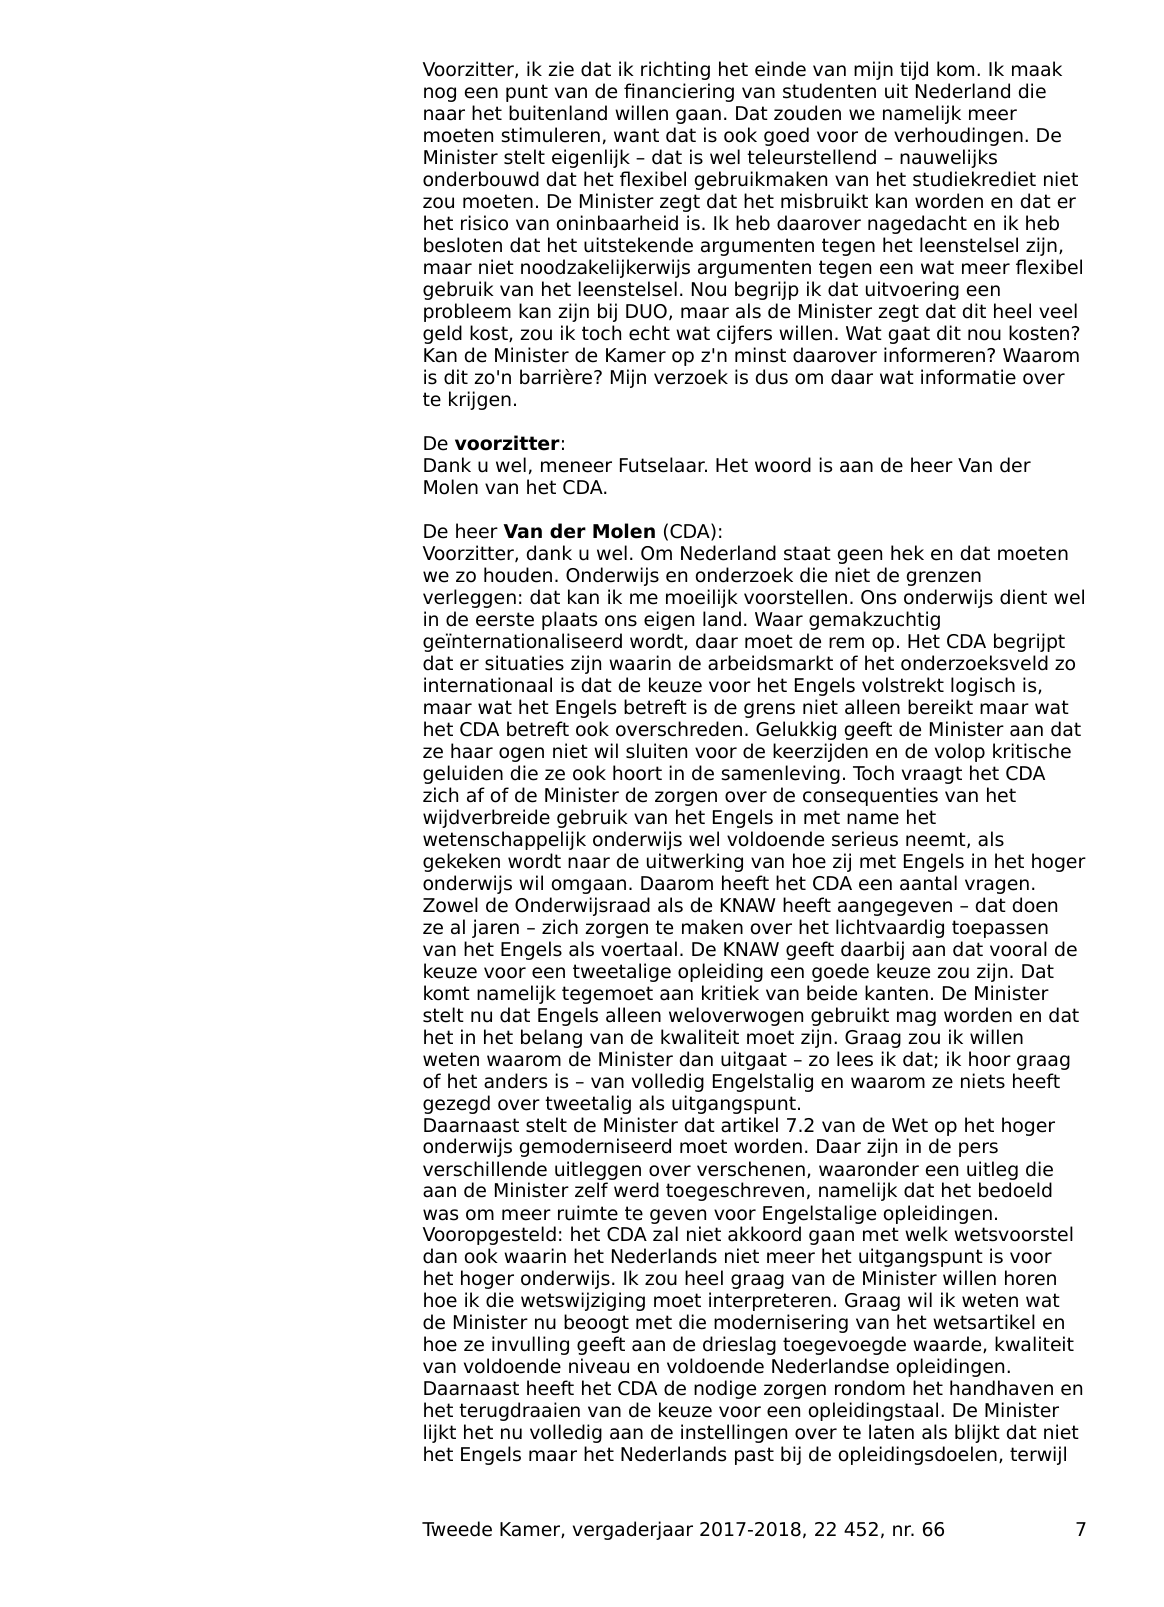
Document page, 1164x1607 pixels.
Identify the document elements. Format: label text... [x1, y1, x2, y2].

text De heer Van der Molen (CDA): [422, 521, 1087, 543]
text Voorzitter, ik zie dat ik richting het einde van mijn tijd kom. Ik maak nog een punt van de financiering van studenten uit Nederland die naar het buitenland willen gaan. Dat zouden we namelijk meer moeten stimuleren, want dat is ook goed voor de verhoudingen. De Minister stelt eigenlijk – dat is wel teleurstellend – nauwelijks onderbouwd dat het flexibel gebruikmaken van het studiekrediet niet zou moeten. De Minister zegt dat het misbruikt kan worden en dat er het risico van oninbaarheid is. Ik heb daarover nagedacht en ik heb besloten dat het uitstekende argumenten tegen het leenstelsel zijn, maar niet noodzakelijkerwijs argumenten tegen een wat meer flexibel gebruik van het leenstelsel. Nou begrijp ik dat uitvoering een probleem kan zijn bij DUO, maar als de Minister zegt dat dit heel veel geld kost, zou ik toch echt wat cijfers willen. Wat gaat dit nou kosten? Kan de Minister de Kamer op z'n minst daarover informeren? Waarom is dit zo'n barrière? Mijn verzoek is dus om daar wat informatie over te krijgen. [422, 59, 1087, 411]
text Daarnaast heeft het CDA de nodige zorgen rondom het handhaven en het terugdraaien van de keuze voor een opleidingstaal. De Minister lijkt het nu volledig aan de instellingen over te laten als blijkt dat niet het Engels maar het Nederlands past bij de opleidingsdoelen, terwijl [422, 1378, 1087, 1466]
text De voorzitter: [422, 433, 1087, 455]
text Dank u wel, meneer Futselaar. Het woord is aan de heer Van der Molen van het CDA. [422, 455, 1087, 499]
text Daarnaast stelt de Minister dat artikel 7.2 van de Wet op het hoger onderwijs gemoderniseerd moet worden. Daar zijn in de pers verschillende uitleggen over verschenen, waaronder een uitleg die aan de Minister zelf werd toegeschreven, namelijk dat het bedoeld was om meer ruimte te geven voor Engelstalige opleidingen. Vooropgesteld: het CDA zal niet akkoord gaan met welk wetsvoorstel dan ook waarin het Nederlands niet meer het uitgangspunt is voor het hoger onderwijs. Ik zou heel graag van de Minister willen horen hoe ik die wetswijziging moet interpreteren. Graag wil ik weten wat de Minister nu beoogt met die modernisering van het wetsartikel en hoe ze invulling geeft aan de drieslag toegevoegde waarde, kwaliteit van voldoende niveau en voldoende Nederlandse opleidingen. [422, 1114, 1087, 1378]
text Voorzitter, dank u wel. Om Nederland staat geen hek en dat moeten we zo houden. Onderwijs en onderzoek die niet de grenzen verleggen: dat kan ik me moeilijk voorstellen. Ons onderwijs dient wel in de eerste plaats ons eigen land. Waar gemakzuchtig geïnternationaliseerd wordt, daar moet de rem op. Het CDA begrijpt dat er situaties zijn waarin de arbeidsmarkt of het onderzoeksveld zo internationaal is dat de keuze voor het Engels volstrekt logisch is, maar wat het Engels betreft is de grens niet alleen bereikt maar wat het CDA betreft ook overschreden. Gelukkig geeft de Minister aan dat ze haar ogen niet wil sluiten voor de keerzijden en de volop kritische geluiden die ze ook hoort in de samenleving. Toch vraagt het CDA zich af of de Minister de zorgen over de consequenties van het wijdverbreide gebruik van het Engels in met name het wetenschappelijk onderwijs wel voldoende serieus neemt, als gekeken wordt naar de uitwerking van hoe zij met Engels in het hoger onderwijs wil omgaan. Daarom heeft het CDA een aantal vragen. [422, 543, 1087, 895]
text Zowel de Onderwijsraad als de KNAW heeft aangegeven – dat doen ze al jaren – zich zorgen te maken over het lichtvaardig toepassen van het Engels als voertaal. De KNAW geeft daarbij aan dat vooral de keuze voor een tweetalige opleiding een goede keuze zou zijn. Dat komt namelijk tegemoet aan kritiek van beide kanten. De Minister stelt nu dat Engels alleen weloverwogen gebruikt mag worden en dat het in het belang van de kwaliteit moet zijn. Graag zou ik willen weten waarom de Minister dan uitgaat – zo lees ik dat; ik hoor graag of het anders is – van volledig Engelstalig en waarom ze niets heeft gezegd over tweetalig als uitgangspunt. [422, 895, 1087, 1114]
